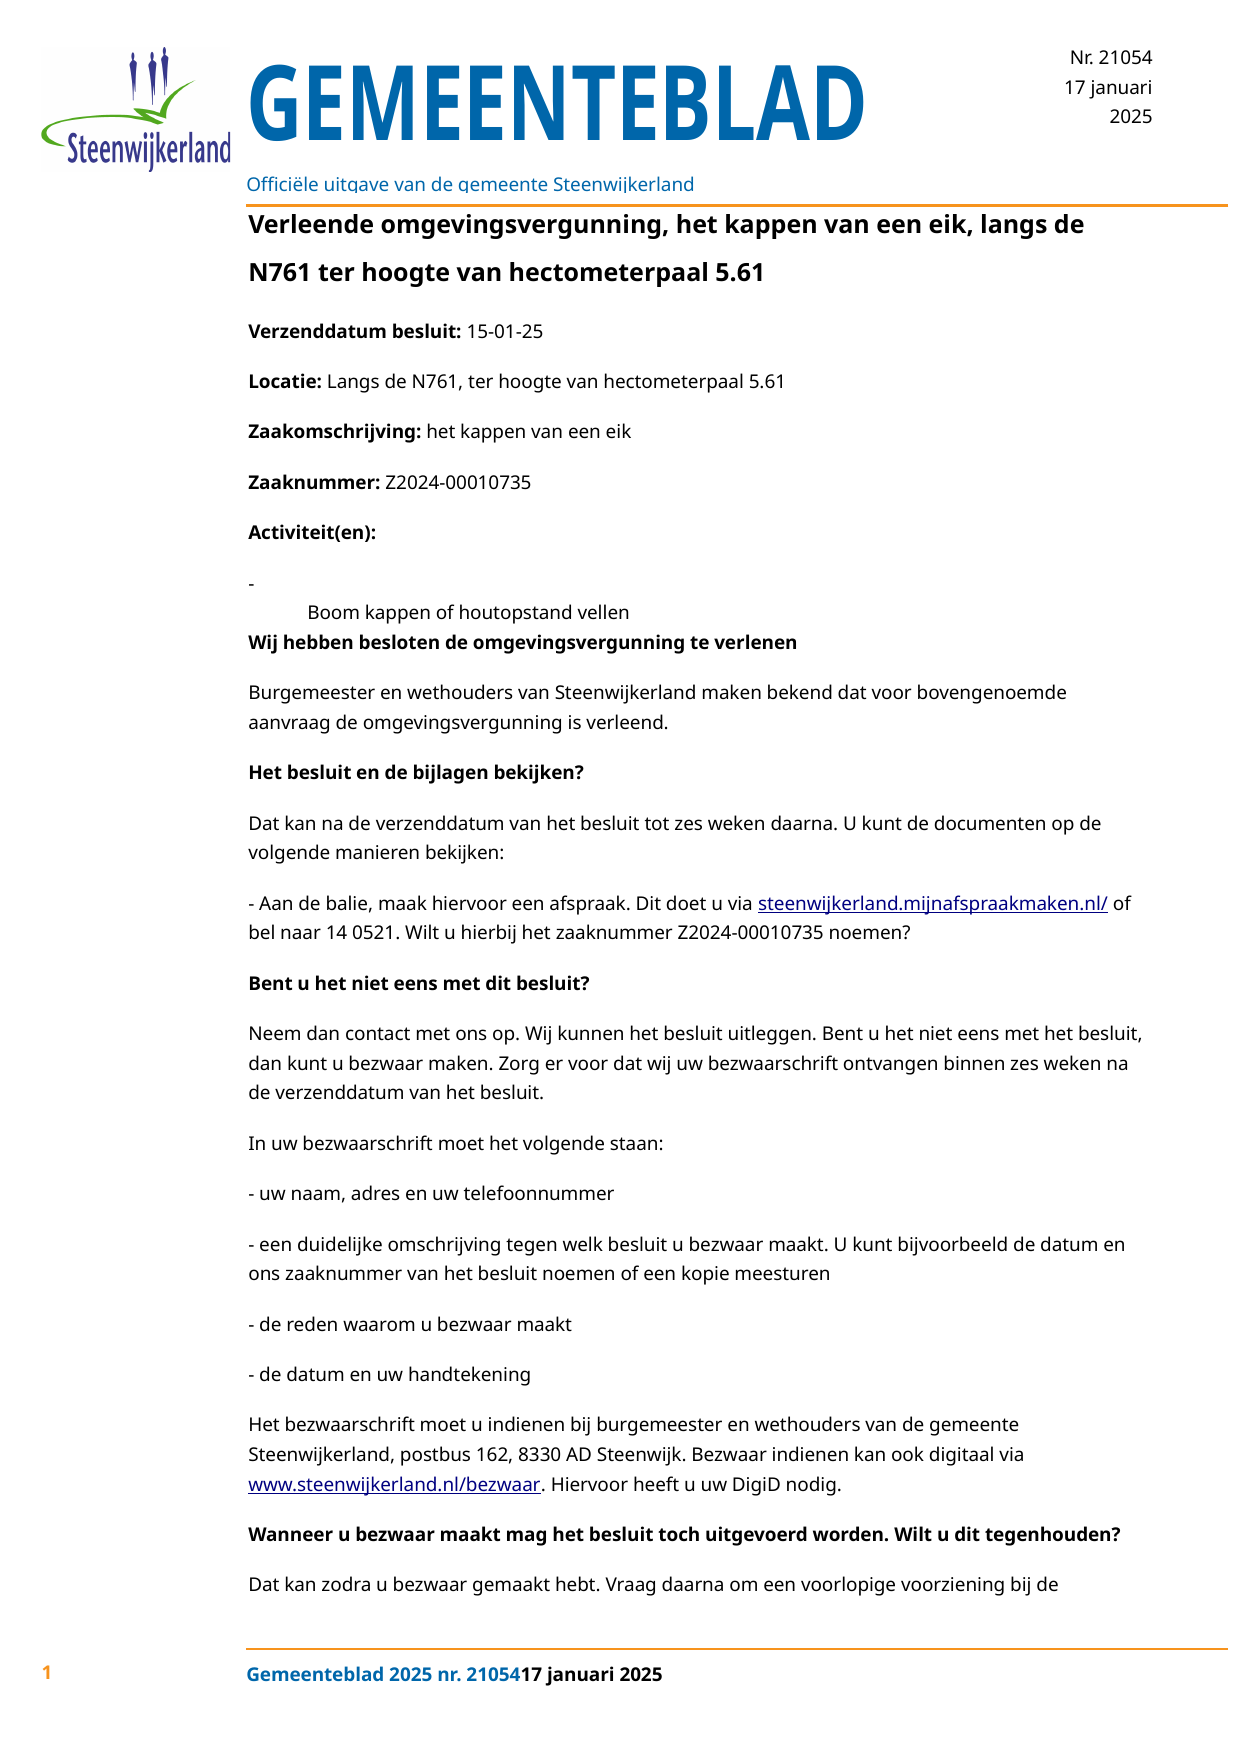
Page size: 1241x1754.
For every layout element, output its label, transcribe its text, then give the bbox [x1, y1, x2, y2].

text Neem dan contact met ons op. Wij kunnen het besluit uitleggen. Bent u het niet eens met het besluit, dan kunt u bezwaar maken. Zorg er voor dat wij uw bezwaarschrift ontvangen binnen zes weken na de verzenddatum van het besluit. [248, 1020, 1152, 1105]
text - de reden waarom u bezwaar maakt [248, 1311, 1152, 1337]
text Burgemeester en wethouders van Steenwijkerland maken bekend dat voor bovengenoemde aanvraag de omgevingsvergunning is verleend. [248, 679, 1152, 735]
picture [41, 47, 231, 172]
text Verzenddatum besluit: 15-01-25 [248, 318, 1152, 344]
text In uw bezwaarschrift moet het volgende staan: [248, 1130, 1152, 1156]
text Dat kan zodra u bezwaar gemaakt hebt. Vraag daarna om een voorlopige voorziening bij de [248, 1572, 1152, 1597]
text Verleende omgevingsvergunning, het kappen van een eik, langs de N761 ter hoogte van hectometerpaal 5.61 [248, 207, 1152, 288]
text Activiteit(en): [248, 519, 1152, 545]
text Bent u het niet eens met dit besluit? [248, 970, 1152, 996]
text - een duidelijke omschrijving tegen welk besluit u bezwaar maakt. U kunt bijvoorbeeld de datum en ons zaaknummer van het besluit noemen of een kopie meesturen [248, 1231, 1152, 1286]
text Zaaknummer: Z2024-00010735 [248, 469, 1152, 495]
text - Aan de balie, maak hiervoor een afspraak. Dit doet u via steenwijkerland.mijnafspraakmaken.nl/ of bel naar 14 0521. Wilt u hierbij het zaaknummer Z2024-00010735 noemen? [248, 890, 1152, 945]
text Het bezwaarschrift moet u indienen bij burgemeester en wethouders van de gemeente Steenwijkerland, postbus 162, 8330 AD Steenwijk. Bezwaar indienen kan ook digitaal via www.steenwijkerland.nl/bezwaar. Hiervoor heeft u uw DigiD nodig. [248, 1412, 1152, 1497]
text - de datum en uw handtekening [248, 1361, 1152, 1387]
text - uw naam, adres en uw telefoonnummer [248, 1180, 1152, 1206]
text Zaakomschrijving: het kappen van een eik [248, 419, 1152, 444]
text Het besluit en de bijlagen bekijken? [248, 759, 1152, 785]
text Wij hebben besloten de omgevingsvergunning te verlenen [248, 629, 1152, 655]
text Dat kan na de verzenddatum van het besluit tot zes weken daarna. U kunt de documenten op de volgende manieren bekijken: [248, 810, 1152, 865]
text Wanneer u bezwaar maakt mag het besluit toch uitgevoerd worden. Wilt u dit tegenhouden? [248, 1521, 1152, 1547]
list Boom kappen of houtopstand vellen [248, 599, 1152, 625]
text Locatie: Langs de N761, ter hoogte van hectometerpaal 5.61 [248, 368, 1152, 394]
